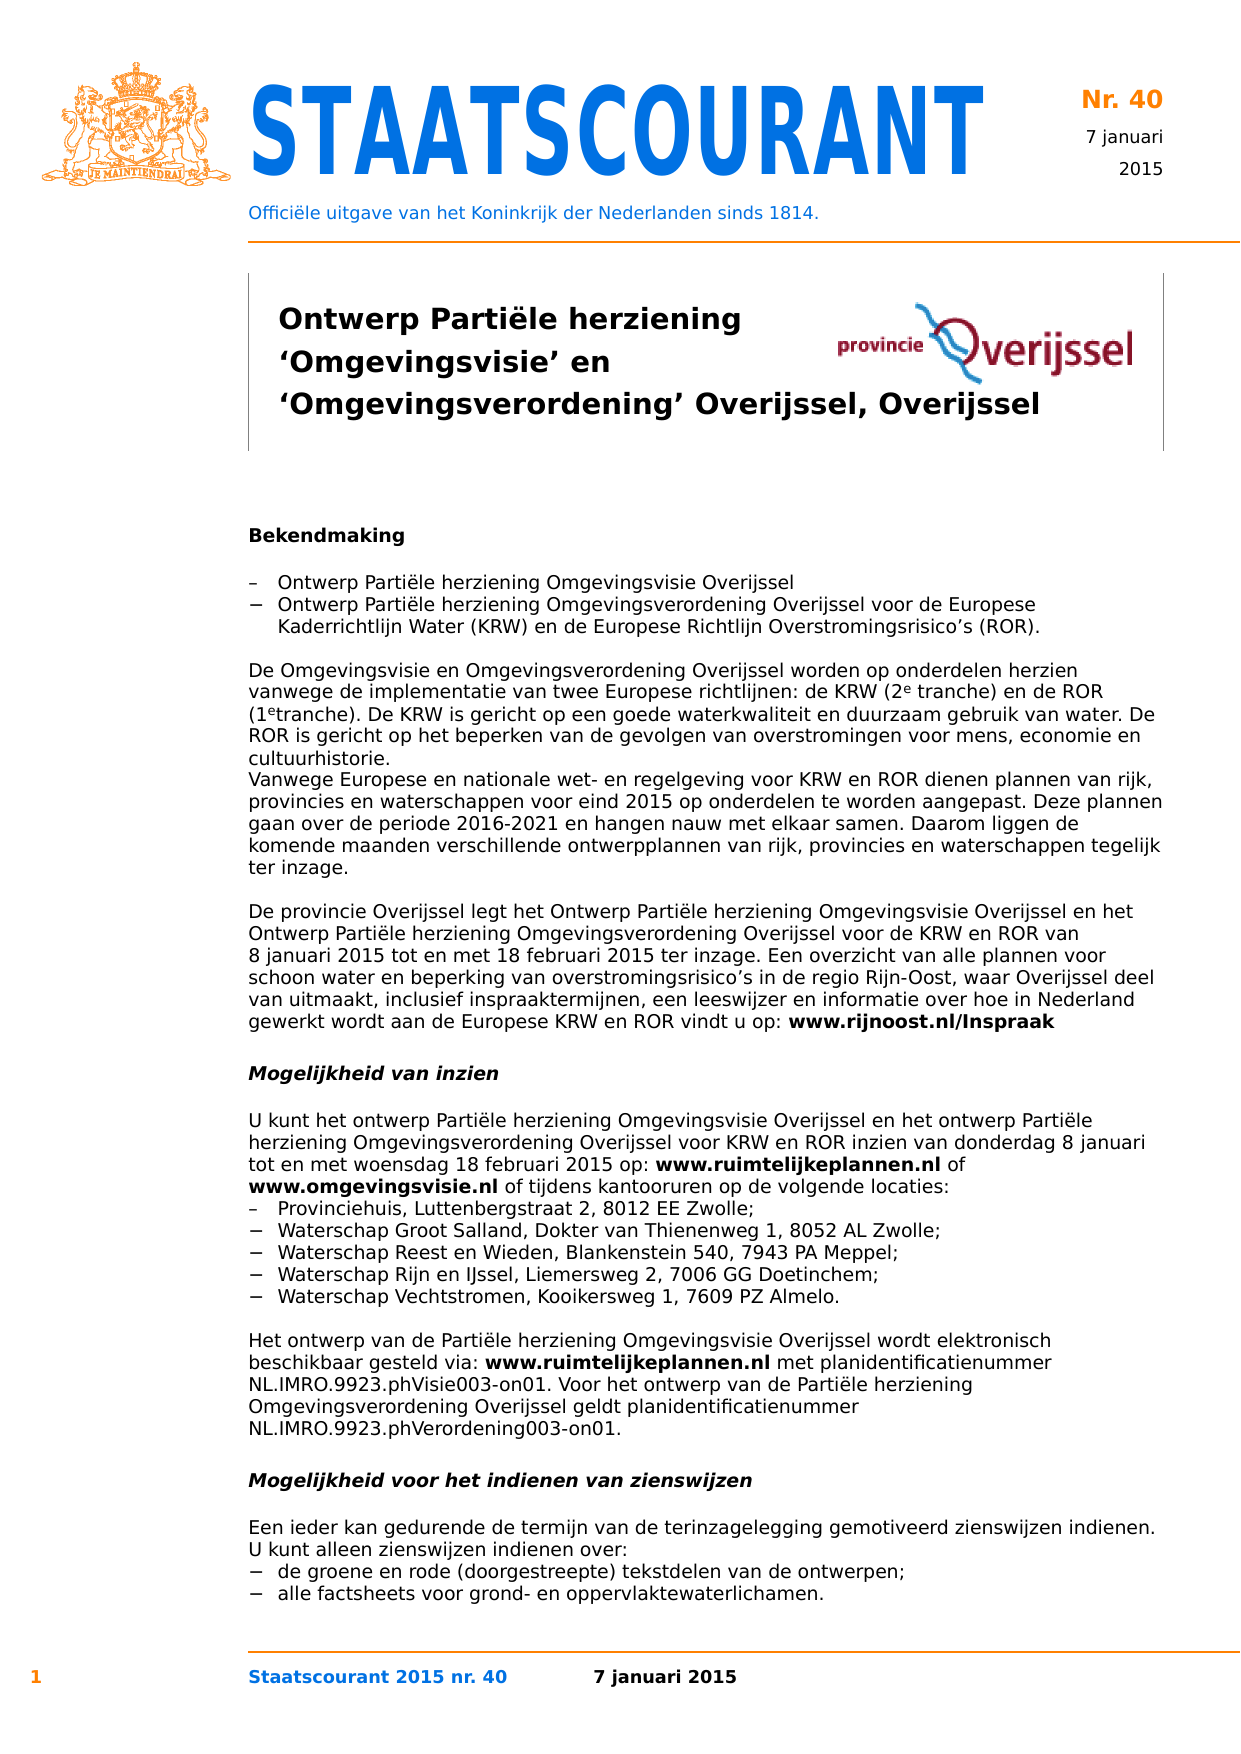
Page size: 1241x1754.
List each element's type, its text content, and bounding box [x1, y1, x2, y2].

table_header Nr. 40 [998, 62, 1240, 121]
picture [838, 302, 1134, 386]
text − Waterschap Rijn en IJssel, Liemersweg 2, 7006 GG Doetinchem; [248, 1264, 1163, 1286]
text Het ontwerp van de Partiële herziening Omgevingsvisie Overijssel wordt elektronisch beschikbaar gesteld via: www.ruimtelijkeplannen.nl met planidentificatienummer NL.IMRO.9923.phVisie003-on01. Voor het ontwerp van de Partiële herziening Omgevingsverordening Overijssel geldt planidentificatienummer NL.IMRO.9923.phVerordening003-on01. [248, 1330, 1163, 1439]
text − alle factsheets voor grond- en oppervlaktewaterlichamen. [248, 1582, 1163, 1604]
table_header [25, 62, 248, 241]
text De Omgevingsvisie en Omgevingsverordening Overijssel worden op onderdelen herzien vanwege de implementatie van twee Europese richtlijnen: de KRW (2e tranche) en de ROR (1etranche). De KRW is gericht op een goede waterkwaliteit en duurzaam gebruik van water. De ROR is gericht op het beperken van de gevolgen van overstromingen voor mens, economie en cultuurhistorie. [248, 659, 1163, 769]
table_header STAATSCOURANT [248, 62, 998, 203]
text − de groene en rode (doorgestreepte) tekstdelen van de ontwerpen; [248, 1561, 1163, 1582]
text U kunt het ontwerp Partiële herziening Omgevingsvisie Overijssel en het ontwerp Partiële herziening Omgevingsverordening Overijssel voor KRW en ROR inzien van donderdag 8 januari tot en met woensdag 18 februari 2015 op: www.ruimtelijkeplannen.nl of www.omgevingsvisie.nl of tijdens kantooruren op de volgende locaties: [248, 1110, 1163, 1198]
text De provincie Overijssel legt het Ontwerp Partiële herziening Omgevingsvisie Overijssel en het Ontwerp Partiële herziening Omgevingsverordening Overijssel voor de KRW en ROR van 8 januari 2015 tot en met 18 februari 2015 ter inzage. Een overzicht van alle plannen voor schoon water en beperking van overstromingsrisico’s in de regio Rijn-Oost, waar Overijssel deel van uitmaakt, inclusief inspraaktermijnen, een leeswijzer en informatie over hoe in Nederland gewerkt wordt aan de Europese KRW en ROR vindt u op: www.rijnoost.nl/Inspraak [248, 901, 1163, 1033]
table_cell 2015 [998, 153, 1240, 203]
text – Ontwerp Partiële herziening Omgevingsvisie Overijssel [248, 572, 1163, 594]
subtitle Mogelijkheid voor het indienen van zienswijzen [248, 1469, 1163, 1492]
picture [41, 62, 231, 186]
text U kunt alleen zienswijzen indienen over: [248, 1538, 1163, 1561]
table_cell Officiële uitgave van het Koninkrijk der Nederlanden sinds 1814. [248, 203, 1240, 241]
text – Provinciehuis, Luttenbergstraat 2, 8012 EE Zwolle; [248, 1198, 1163, 1220]
text − Ontwerp Partiële herziening Omgevingsverordening Overijssel voor de Europese Kaderrichtlijn Water (KRW) en de Europese Richtlijn Overstromingsrisico’s (ROR). [248, 594, 1163, 638]
subtitle Ontwerp Partiële herziening ‘Omgevingsvisie’ en ‘Omgevingsverordening’ Overijssel, Overijssel [249, 273, 1163, 451]
text Vanwege Europese en nationale wet- en regelgeving voor KRW en ROR dienen plannen van rijk, provincies en waterschappen voor eind 2015 op onderdelen te worden aangepast. Deze plannen gaan over de periode 2016-2021 en hangen nauw met elkaar samen. Daarom liggen de komende maanden verschillende ontwerpplannen van rijk, provincies en waterschappen tegelijk ter inzage. [248, 769, 1163, 879]
text Een ieder kan gedurende de termijn van de terinzagelegging gemotiveerd zienswijzen indienen. [248, 1517, 1163, 1538]
text − Waterschap Vechtstromen, Kooikersweg 1, 7609 PZ Almelo. [248, 1286, 1163, 1308]
subtitle Mogelijkheid van inzien [248, 1063, 1163, 1085]
subtitle Bekendmaking [248, 525, 1163, 547]
table_cell 7 januari [998, 121, 1240, 153]
text − Waterschap Groot Salland, Dokter van Thienenweg 1, 8052 AL Zwolle; [248, 1220, 1163, 1242]
text − Waterschap Reest en Wieden, Blankenstein 540, 7943 PA Meppel; [248, 1242, 1163, 1264]
